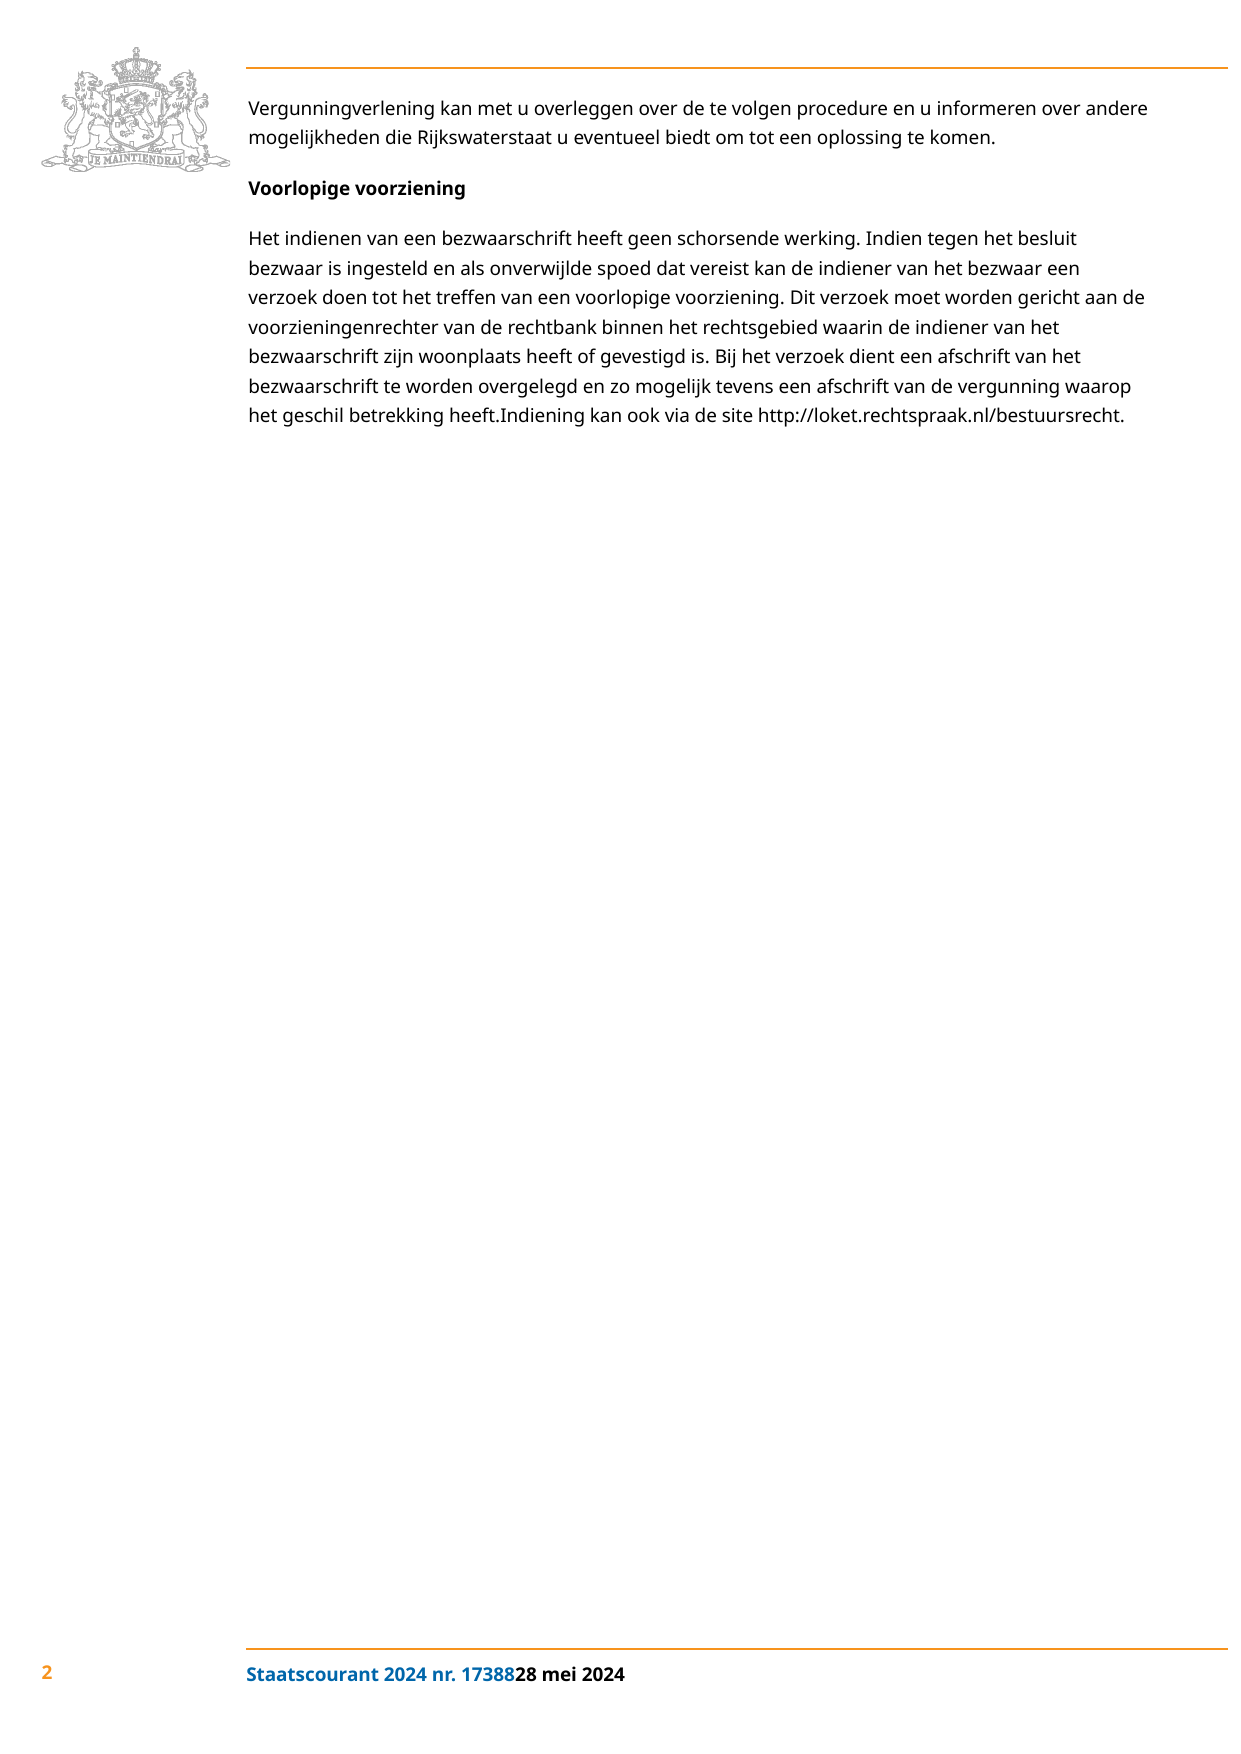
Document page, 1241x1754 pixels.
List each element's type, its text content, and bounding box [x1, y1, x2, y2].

picture [41, 47, 231, 172]
text Vergunningverlening kan met u overleggen over de te volgen procedure en u informeren over andere mogelijkheden die Rijkswaterstaat u eventueel biedt om tot een oplossing te komen. [248, 95, 1152, 150]
text Voorlopige voorziening [248, 175, 1152, 201]
text Het indienen van een bezwaarschrift heeft geen schorsende werking. Indien tegen het besluit bezwaar is ingesteld en als onverwijlde spoed dat vereist kan de indiener van het bezwaar een verzoek doen tot het treffen van een voorlopige voorziening. Dit verzoek moet worden gericht aan de voorzieningenrechter van de rechtbank binnen het rechtsgebied waarin de indiener van het bezwaarschrift zijn woonplaats heeft of gevestigd is. Bij het verzoek dient een afschrift van het bezwaarschrift te worden overgelegd en zo mogelijk tevens een afschrift van de vergunning waarop het geschil betrekking heeft.Indiening kan ook via de site http://loket.rechtspraak.nl/bestuursrecht. [248, 225, 1152, 428]
